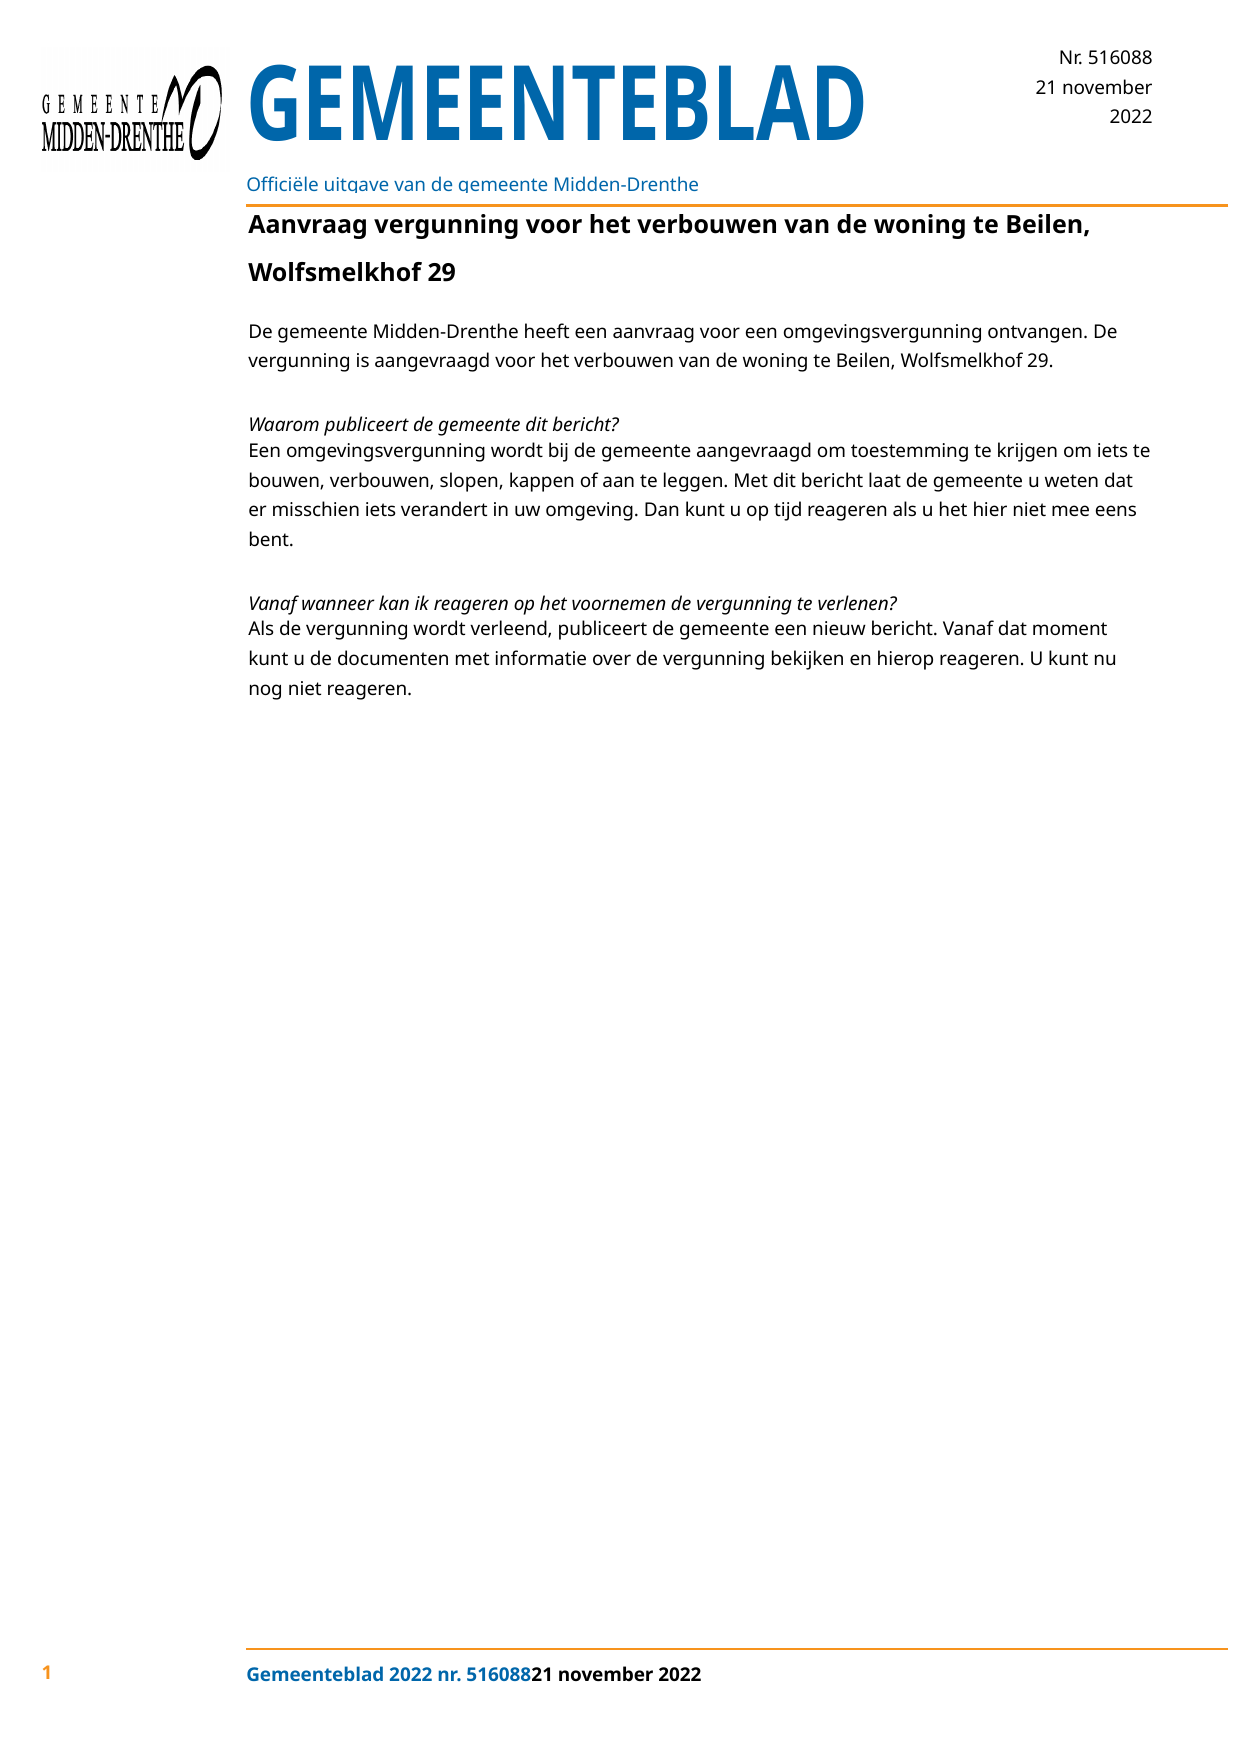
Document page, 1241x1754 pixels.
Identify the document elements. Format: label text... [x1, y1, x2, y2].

text Vanaf wanneer kan ik reageren op het voornemen de vergunning te verlenen? [248, 590, 1152, 616]
text Als de vergunning wordt verleend, publiceert de gemeente een nieuw bericht. Vanaf dat moment kunt u de documenten met informatie over de vergunning bekijken en hierop reageren. U kunt nu nog niet reageren. [248, 616, 1152, 701]
text Waarom publiceert de gemeente dit bericht? [248, 411, 1152, 437]
text De gemeente Midden-Drenthe heeft een aanvraag voor een omgevingsvergunning ontvangen. De vergunning is aangevraagd voor het verbouwen van de woning te Beilen, Wolfsmelkhof 29. [248, 318, 1152, 373]
text Aanvraag vergunning voor het verbouwen van de woning te Beilen, Wolfsmelkhof 29 [248, 207, 1152, 288]
text Een omgevingsvergunning wordt bij de gemeente aangevraagd om toestemming te krijgen om iets te bouwen, verbouwen, slopen, kappen of aan te leggen. Met dit bericht laat de gemeente u weten dat er misschien iets verandert in uw omgeving. Dan kunt u op tijd reageren als u het hier niet mee eens bent. [248, 437, 1152, 552]
picture [41, 47, 231, 172]
